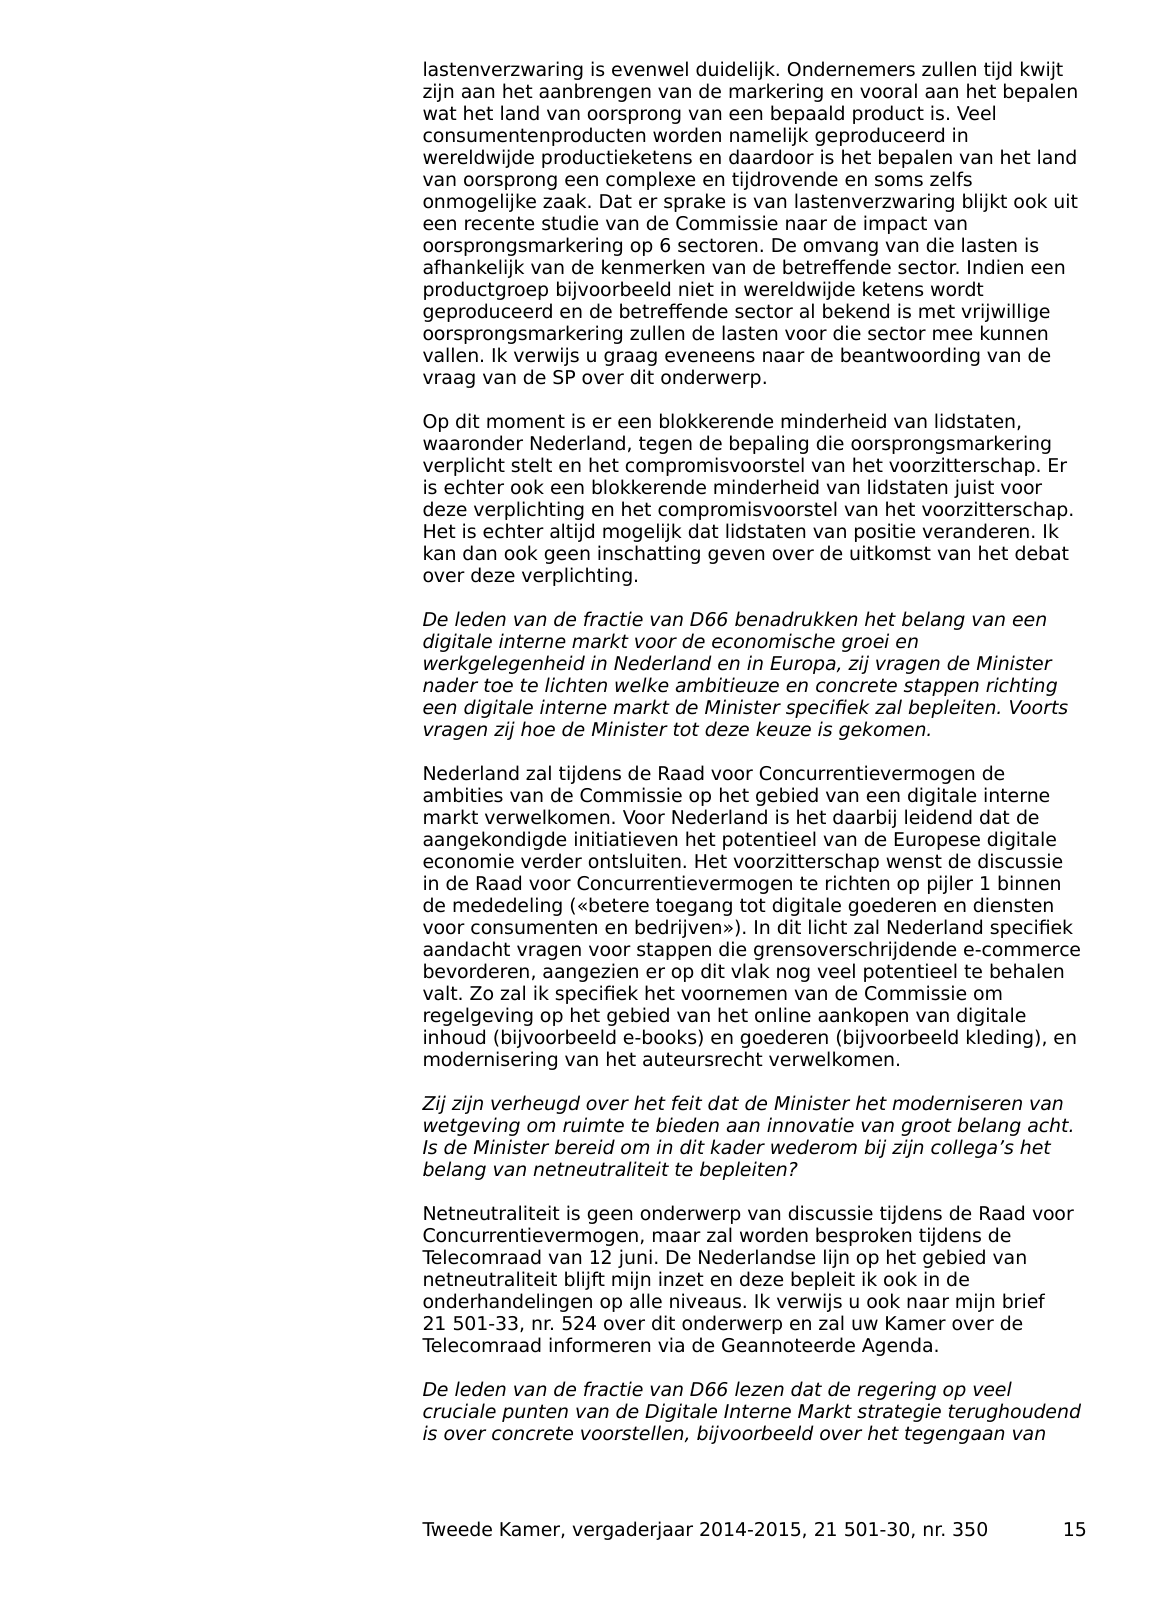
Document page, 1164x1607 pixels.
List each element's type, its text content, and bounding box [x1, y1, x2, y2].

text Netneutraliteit is geen onderwerp van discussie tijdens de Raad voor Concurrentievermogen, maar zal worden besproken tijdens de Telecomraad van 12 juni. De Nederlandse lijn op het gebied van netneutraliteit blijft mijn inzet en deze bepleit ik ook in de onderhandelingen op alle niveaus. Ik verwijs u ook naar mijn brief 21 501-33, nr. 524 over dit onderwerp en zal uw Kamer over de Telecomraad informeren via de Geannoteerde Agenda. [422, 1203, 1087, 1357]
text lastenverzwaring is evenwel duidelijk. Ondernemers zullen tijd kwijt zijn aan het aanbrengen van de markering en vooral aan het bepalen wat het land van oorsprong van een bepaald product is. Veel consumentenproducten worden namelijk geproduceerd in wereldwijde productieketens en daardoor is het bepalen van het land van oorsprong een complexe en tijdrovende en soms zelfs onmogelijke zaak. Dat er sprake is van lastenverzwaring blijkt ook uit een recente studie van de Commissie naar de impact van oorsprongsmarkering op 6 sectoren. De omvang van die lasten is afhankelijk van de kenmerken van de betreffende sector. Indien een productgroep bijvoorbeeld niet in wereldwijde ketens wordt geproduceerd en de betreffende sector al bekend is met vrijwillige oorsprongsmarkering zullen de lasten voor die sector mee kunnen vallen. Ik verwijs u graag eveneens naar de beantwoording van de vraag van de SP over dit onderwerp. [422, 59, 1087, 389]
text De leden van de fractie van D66 lezen dat de regering op veel cruciale punten van de Digitale Interne Markt strategie terughoudend is over concrete voorstellen, bijvoorbeeld over het tegengaan van [422, 1379, 1087, 1445]
text Op dit moment is er een blokkerende minderheid van lidstaten, waaronder Nederland, tegen de bepaling die oorsprongsmarkering verplicht stelt en het compromisvoorstel van het voorzitterschap. Er is echter ook een blokkerende minderheid van lidstaten juist voor deze verplichting en het compromisvoorstel van het voorzitterschap. Het is echter altijd mogelijk dat lidstaten van positie veranderen. Ik kan dan ook geen inschatting geven over de uitkomst van het debat over deze verplichting. [422, 411, 1087, 587]
text Zij zijn verheugd over het feit dat de Minister het moderniseren van wetgeving om ruimte te bieden aan innovatie van groot belang acht. Is de Minister bereid om in dit kader wederom bij zijn collega’s het belang van netneutraliteit te bepleiten? [422, 1093, 1087, 1181]
text Nederland zal tijdens de Raad voor Concurrentievermogen de ambities van de Commissie op het gebied van een digitale interne markt verwelkomen. Voor Nederland is het daarbij leidend dat de aangekondigde initiatieven het potentieel van de Europese digitale economie verder ontsluiten. Het voorzitterschap wenst de discussie in de Raad voor Concurrentievermogen te richten op pijler 1 binnen de mededeling («betere toegang tot digitale goederen en diensten voor consumenten en bedrijven»). In dit licht zal Nederland specifiek aandacht vragen voor stappen die grensoverschrijdende e-commerce bevorderen, aangezien er op dit vlak nog veel potentieel te behalen valt. Zo zal ik specifiek het voornemen van de Commissie om regelgeving op het gebied van het online aankopen van digitale inhoud (bijvoorbeeld e-books) en goederen (bijvoorbeeld kleding), en modernisering van het auteursrecht verwelkomen. [422, 763, 1087, 1071]
text De leden van de fractie van D66 benadrukken het belang van een digitale interne markt voor de economische groei en werkgelegenheid in Nederland en in Europa, zij vragen de Minister nader toe te lichten welke ambitieuze en concrete stappen richting een digitale interne markt de Minister specifiek zal bepleiten. Voorts vragen zij hoe de Minister tot deze keuze is gekomen. [422, 609, 1087, 741]
